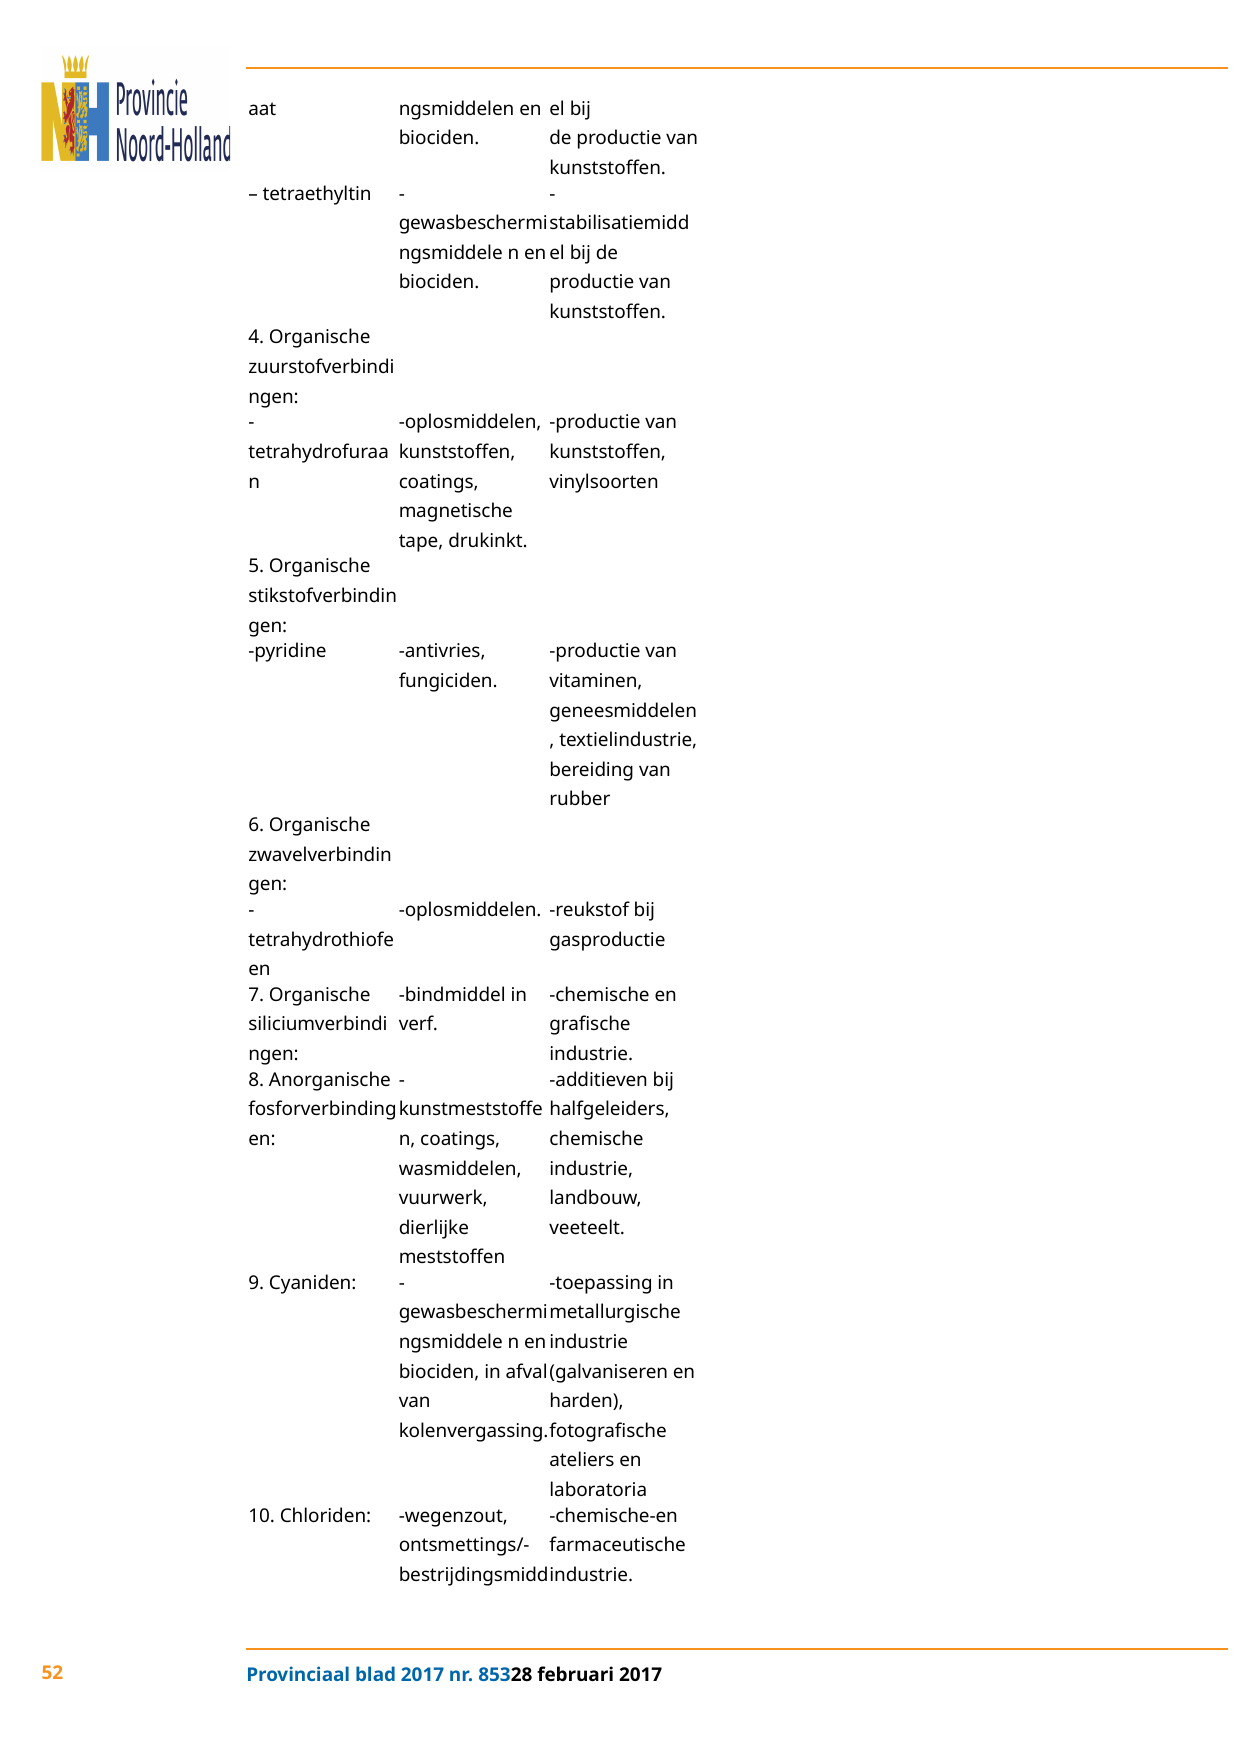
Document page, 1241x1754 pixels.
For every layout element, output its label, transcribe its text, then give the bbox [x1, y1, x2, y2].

table_cell aat [248, 95, 398, 180]
table_cell -reukstof bij gasproductie [549, 896, 700, 981]
table_cell – tetraethyltin [248, 180, 398, 324]
table_cell 6. Organische zwavelverbindingen: [248, 811, 398, 896]
table_cell [549, 553, 700, 638]
table_cell -pyridine [248, 638, 398, 811]
table_cell -additieven bij halfgeleiders, chemische industrie, landbouw, veeteelt. [549, 1066, 700, 1269]
table_cell 4. Organische zuurstofverbindingen: [248, 324, 398, 409]
table_cell -tetrahydrothiofeen [248, 896, 398, 981]
table_cell [399, 324, 549, 409]
table_cell [399, 811, 549, 896]
table_cell -antivries, fungiciden. [399, 638, 549, 811]
table_cell -tetrahydrofuraan [248, 409, 398, 553]
table_cell -chemische-en farmaceutische industrie. [549, 1502, 700, 1587]
table_cell -stabilisatiemiddel bij de productie van kunststoffen. [549, 180, 700, 324]
table_cell -productie van vitaminen, geneesmiddelen, textielindustrie, bereiding van rubber [549, 638, 700, 811]
table_cell [399, 553, 549, 638]
table_cell -bindmiddel in verf. [399, 981, 549, 1066]
table_cell -productie van kunststoffen, vinylsoorten [549, 409, 700, 553]
table_cell el bij de productie van kunststoffen. [549, 95, 700, 180]
table_cell -oplosmiddelen. [399, 896, 549, 981]
table_cell -oplosmiddelen, kunststoffen, coatings, magnetische tape, drukinkt. [399, 409, 549, 553]
table_cell 9. Cyaniden: [248, 1269, 398, 1502]
table_cell -toepassing in metallurgische industrie (galvaniseren en harden), fotografische ateliers en laboratoria [549, 1269, 700, 1502]
table_cell -gewasbeschermingsmiddele n en biociden, in afval van kolenvergassing. [399, 1269, 549, 1502]
table_cell 7. Organische siliciumverbindingen: [248, 981, 398, 1066]
table_cell -chemische en grafische industrie. [549, 981, 700, 1066]
table_cell -kunstmeststoffen, coatings, wasmiddelen, vuurwerk, dierlijke meststoffen [399, 1066, 549, 1269]
table_cell 5. Organische stikstofverbindingen: [248, 553, 398, 638]
table_cell [549, 811, 700, 896]
table_cell -gewasbeschermingsmiddele n en biociden. [399, 180, 549, 324]
table_cell 8. Anorganische fosforverbindingen: [248, 1066, 398, 1269]
picture [41, 47, 231, 172]
table_cell 10. Chloriden: [248, 1502, 398, 1587]
table_cell ngsmiddelen en biociden. [399, 95, 549, 180]
table_cell -wegenzout, ontsmettings/- bestrijdingsmidd [399, 1502, 549, 1587]
table_cell [549, 324, 700, 409]
